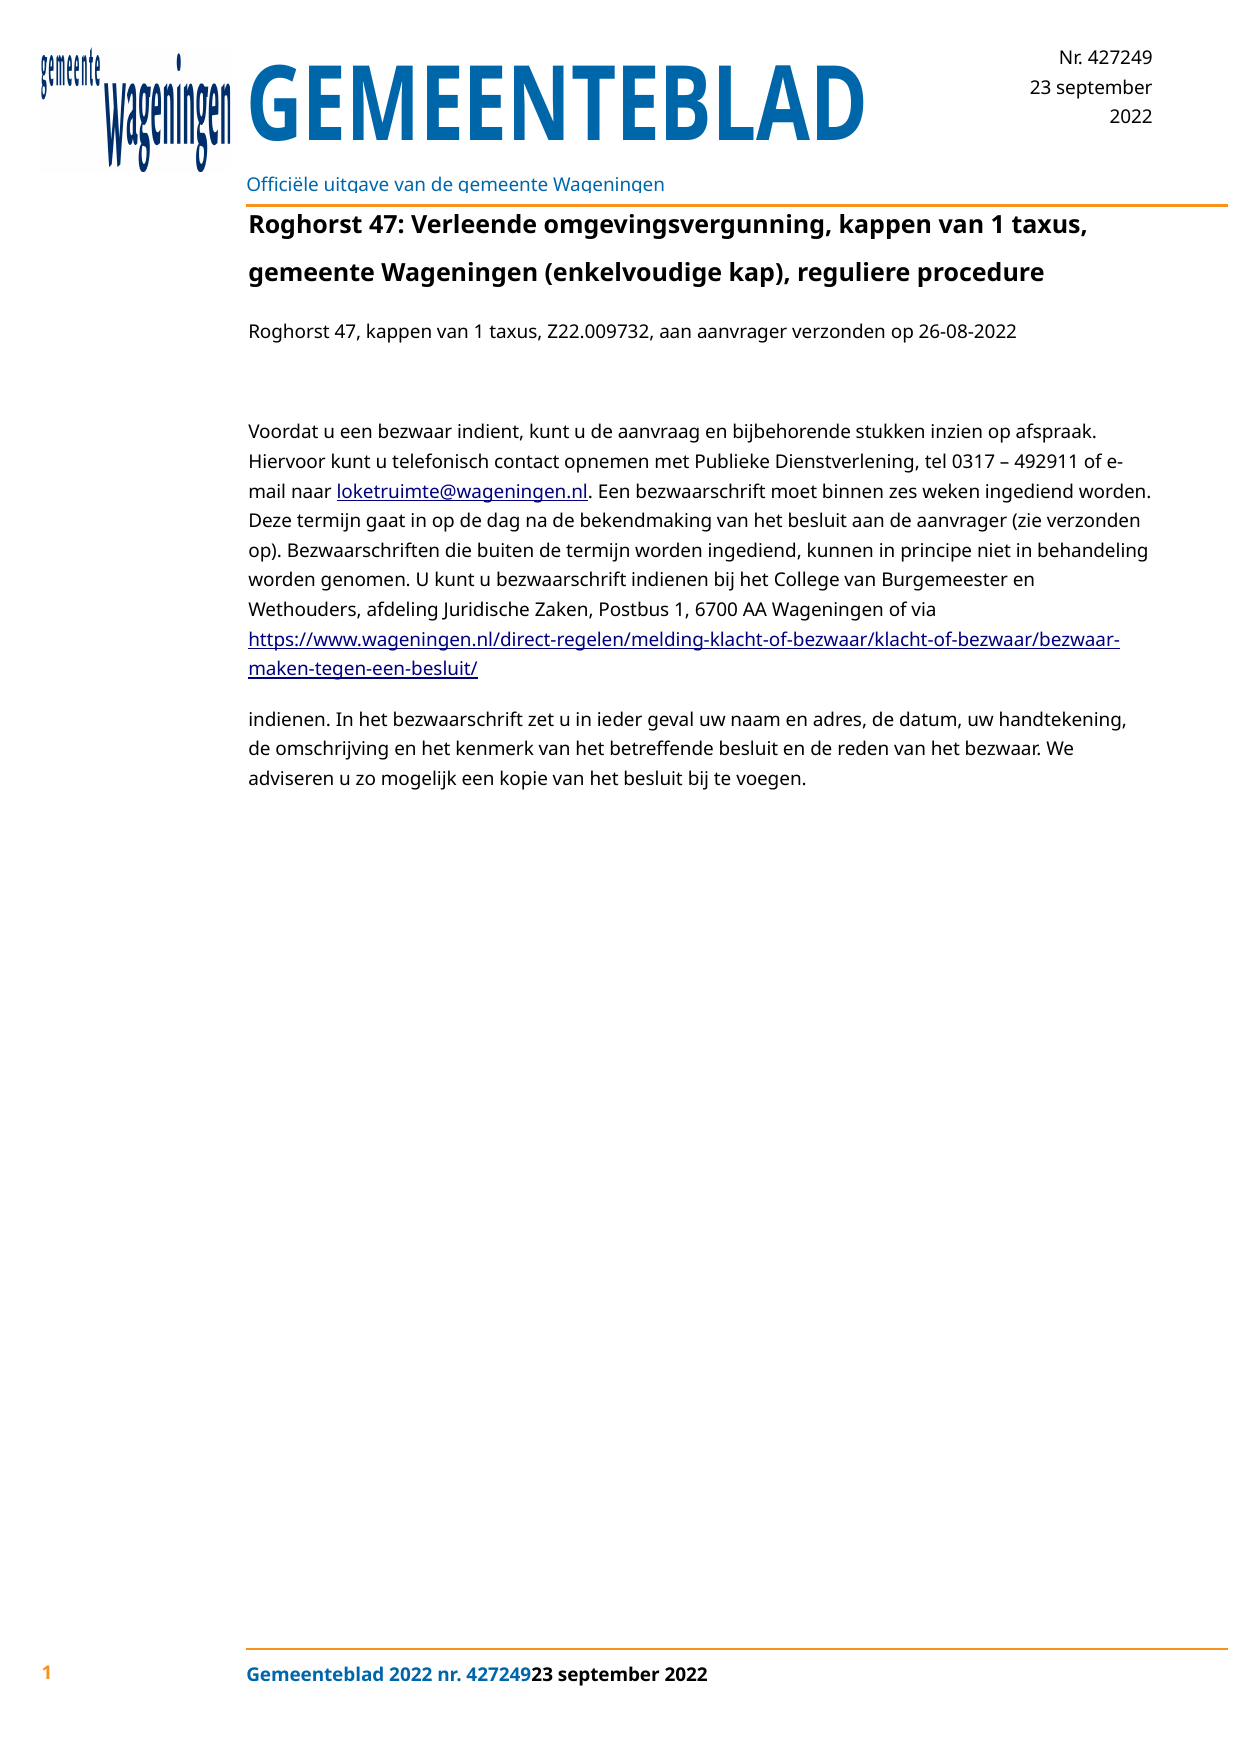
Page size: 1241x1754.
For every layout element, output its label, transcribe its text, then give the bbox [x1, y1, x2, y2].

text indienen. In het bezwaarschrift zet u in ieder geval uw naam en adres, de datum, uw handtekening, de omschrijving en het kenmerk van het betreffende besluit en de reden van het bezwaar. We adviseren u zo mogelijk een kopie van het besluit bij te voegen. [248, 706, 1152, 791]
text Roghorst 47, kappen van 1 taxus, Z22.009732, aan aanvrager verzonden op 26-08-2022 [248, 318, 1152, 344]
text Roghorst 47: Verleende omgevingsvergunning, kappen van 1 taxus, gemeente Wageningen (enkelvoudige kap), reguliere procedure [248, 207, 1152, 288]
picture [41, 47, 231, 172]
text Voordat u een bezwaar indient, kunt u de aanvraag en bijbehorende stukken inzien op afspraak. Hiervoor kunt u telefonisch contact opnemen met Publieke Dienstverlening, tel 0317 – 492911 of e-mail naar loketruimte@wageningen.nl. Een bezwaarschrift moet binnen zes weken ingediend worden. Deze termijn gaat in op de dag na de bekendmaking van het besluit aan de aanvrager (zie verzonden op). Bezwaarschriften die buiten de termijn worden ingediend, kunnen in principe niet in behandeling worden genomen. U kunt u bezwaarschrift indienen bij het College van Burgemeester en Wethouders, afdeling Juridische Zaken, Postbus 1, 6700 AA Wageningen of via https://www.wageningen.nl/direct-regelen/melding-klacht-of-bezwaar/klacht-of-bezwaar/bezwaar-maken-tegen-een-besluit/ [248, 419, 1152, 681]
